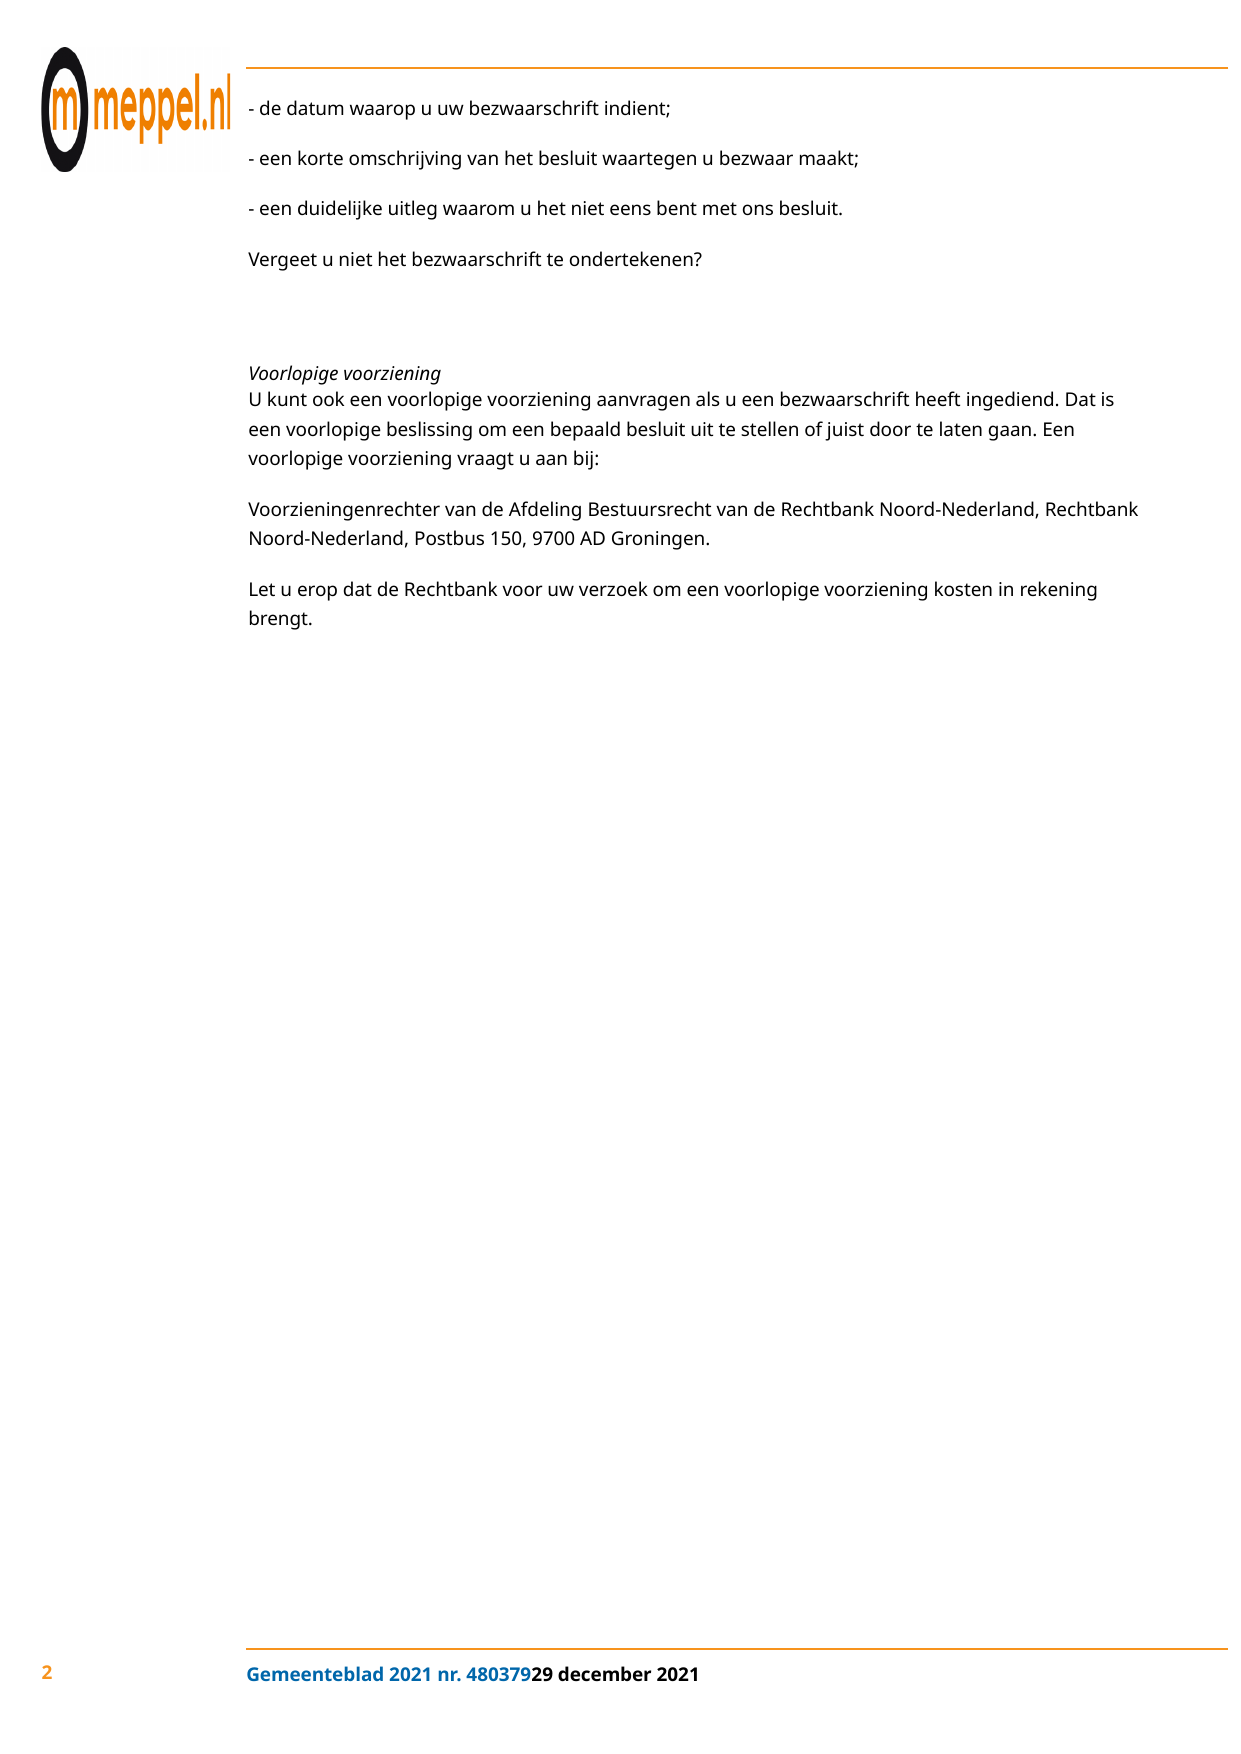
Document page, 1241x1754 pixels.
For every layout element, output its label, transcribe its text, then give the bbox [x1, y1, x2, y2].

text Let u erop dat de Rechtbank voor uw verzoek om een voorlopige voorziening kosten in rekening brengt. [248, 576, 1152, 631]
text U kunt ook een voorlopige voorziening aanvragen als u een bezwaarschrift heeft ingediend. Dat is een voorlopige beslissing om een bepaald besluit uit te stellen of juist door te laten gaan. Een voorlopige voorziening vraagt u aan bij: [248, 386, 1152, 471]
text Voorzieningenrechter van de Afdeling Bestuursrecht van de Rechtbank Noord-Nederland, Rechtbank Noord-Nederland, Postbus 150, 9700 AD Groningen. [248, 496, 1152, 551]
text Voorlopige voorziening [248, 360, 1152, 386]
text - een duidelijke uitleg waarom u het niet eens bent met ons besluit. [248, 196, 1152, 221]
text - de datum waarop u uw bezwaarschrift indient; [248, 95, 1152, 121]
text Vergeet u niet het bezwaarschrift te ondertekenen? [248, 246, 1152, 272]
text - een korte omschrijving van het besluit waartegen u bezwaar maakt; [248, 145, 1152, 171]
picture [41, 47, 231, 172]
